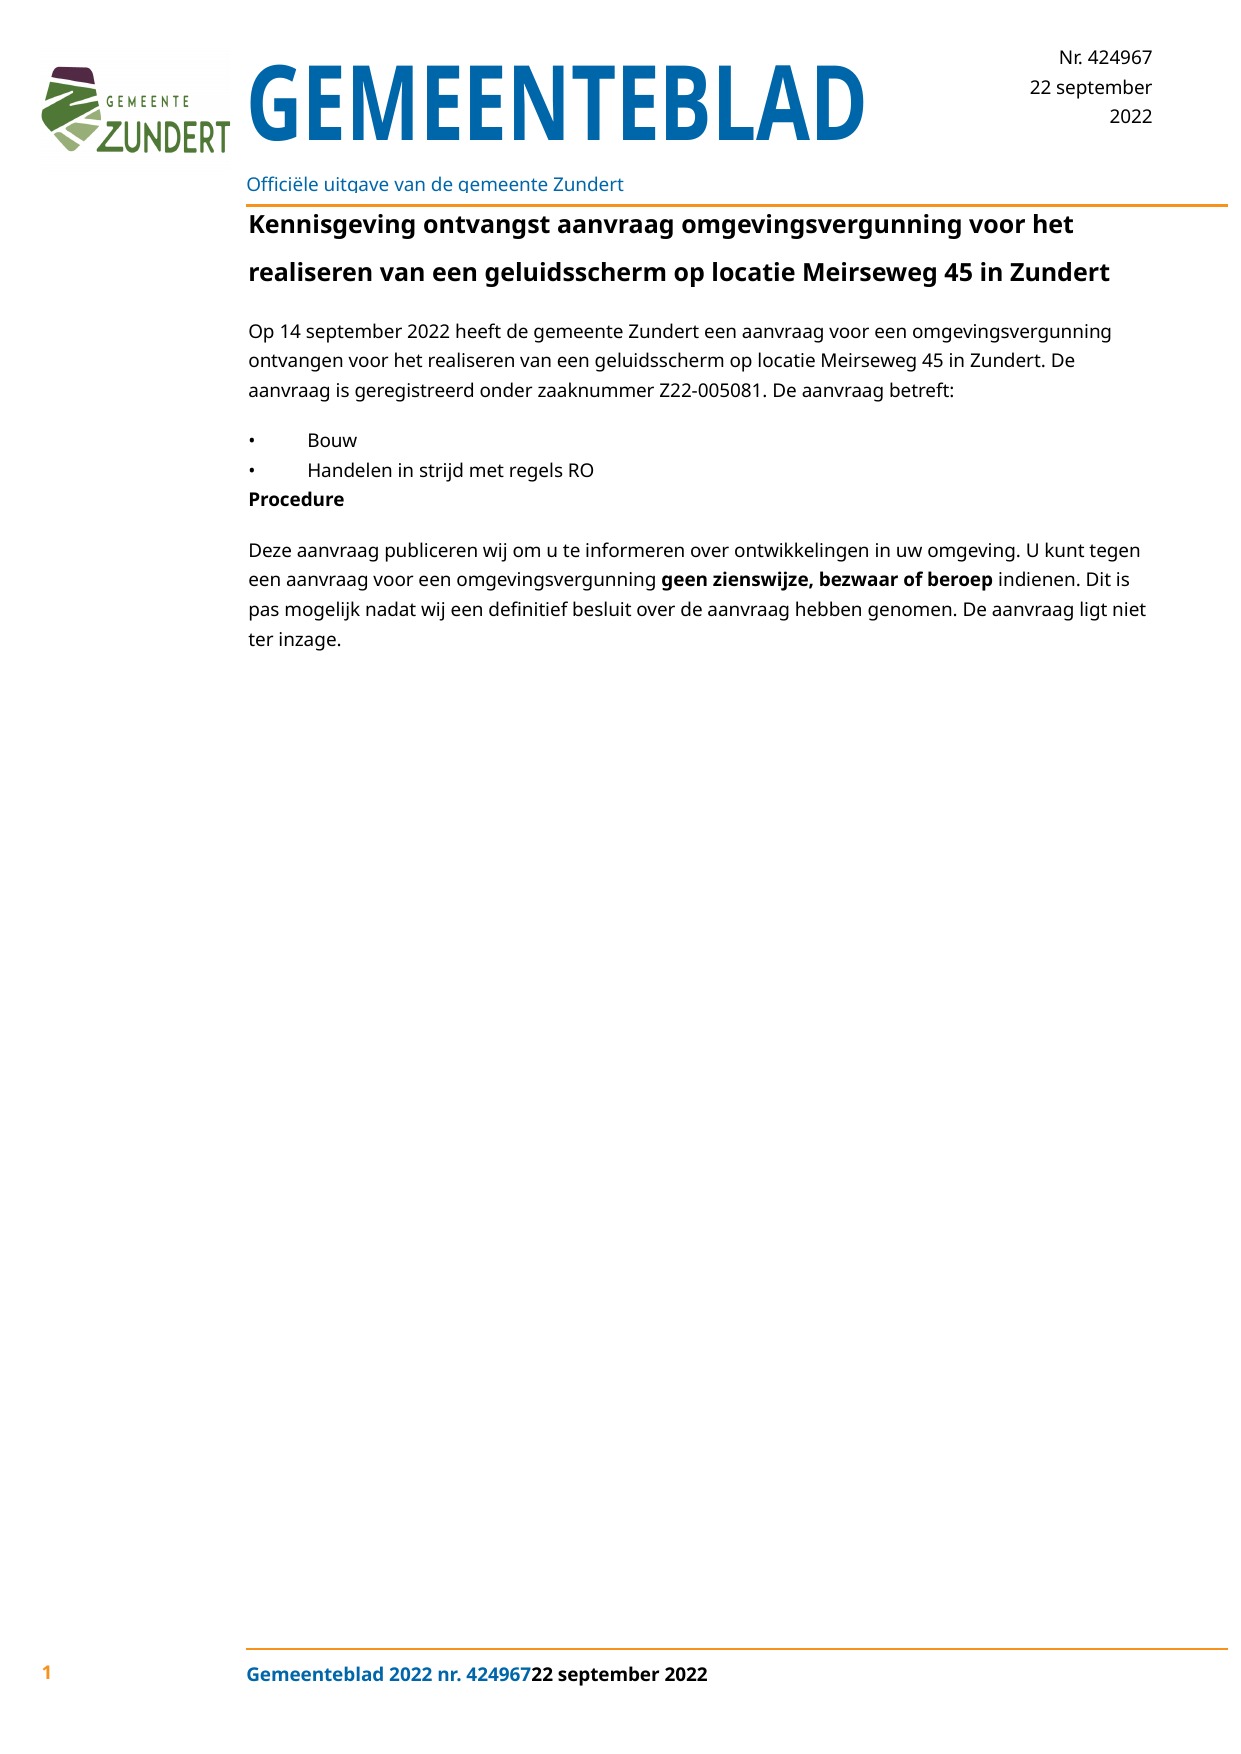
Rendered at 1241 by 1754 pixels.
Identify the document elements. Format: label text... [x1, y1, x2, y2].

list Handelen in strijd met regels RO [248, 457, 1152, 483]
picture [41, 47, 231, 172]
list Bouw [248, 427, 1152, 453]
text Deze aanvraag publiceren wij om u te informeren over ontwikkelingen in uw omgeving. U kunt tegen een aanvraag voor een omgevingsvergunning geen zienswijze, bezwaar of beroep indienen. Dit is pas mogelijk nadat wij een definitief besluit over de aanvraag hebben genomen. De aanvraag ligt niet ter inzage. [248, 537, 1152, 652]
text Op 14 september 2022 heeft de gemeente Zundert een aanvraag voor een omgevingsvergunning ontvangen voor het realiseren van een geluidsscherm op locatie Meirseweg 45 in Zundert. De aanvraag is geregistreerd onder zaaknummer Z22-005081. De aanvraag betreft: [248, 318, 1152, 403]
text Procedure [248, 487, 1152, 512]
text Kennisgeving ontvangst aanvraag omgevingsvergunning voor het realiseren van een geluidsscherm op locatie Meirseweg 45 in Zundert [248, 207, 1152, 288]
